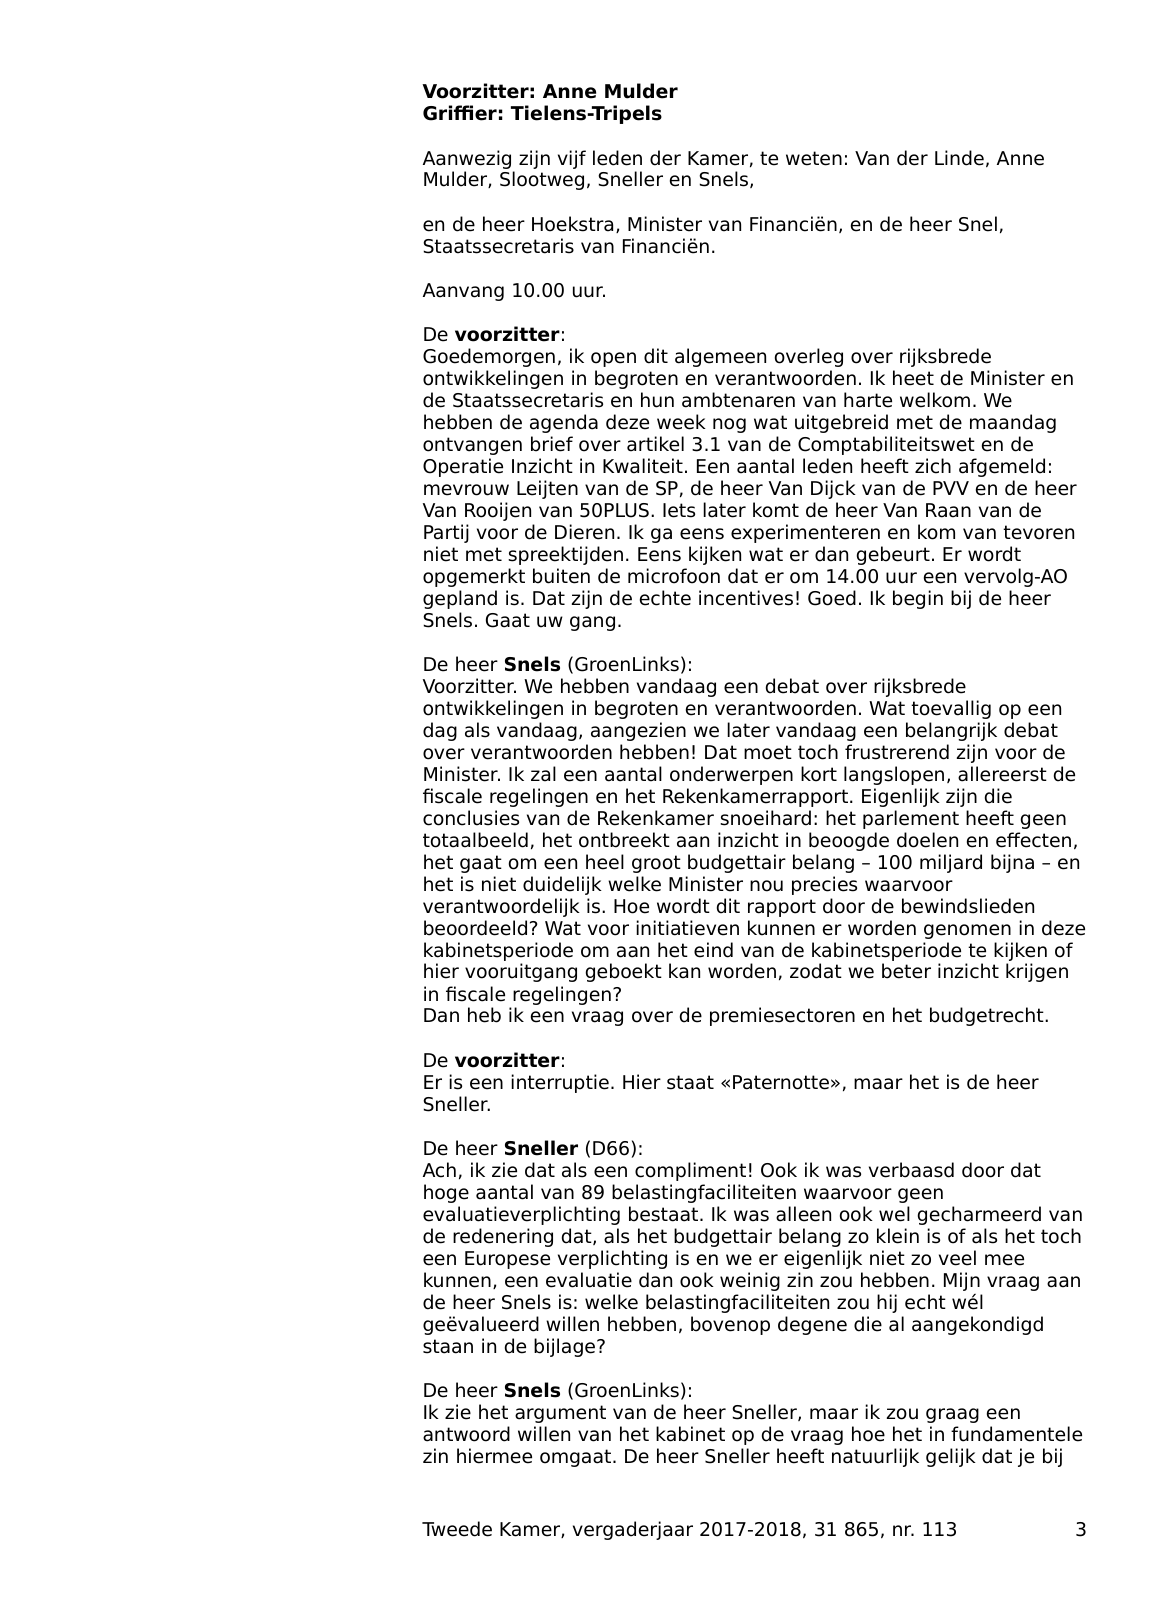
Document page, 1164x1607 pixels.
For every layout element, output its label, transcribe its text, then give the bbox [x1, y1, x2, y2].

text Voorzitter: Anne Mulder [422, 81, 1087, 103]
text Voorzitter. We hebben vandaag een debat over rijksbrede ontwikkelingen in begroten en verantwoorden. Wat toevallig op een dag als vandaag, aangezien we later vandaag een belangrijk debat over verantwoorden hebben! Dat moet toch frustrerend zijn voor de Minister. Ik zal een aantal onderwerpen kort langslopen, allereerst de fiscale regelingen en het Rekenkamerrapport. Eigenlijk zijn die conclusies van de Rekenkamer snoeihard: het parlement heeft geen totaalbeeld, het ontbreekt aan inzicht in beoogde doelen en effecten, het gaat om een heel groot budgettair belang – 100 miljard bijna – en het is niet duidelijk welke Minister nou precies waarvoor verantwoordelijk is. Hoe wordt dit rapport door de bewindslieden beoordeeld? Wat voor initiatieven kunnen er worden genomen in deze kabinetsperiode om aan het eind van de kabinetsperiode te kijken of hier vooruitgang geboekt kan worden, zodat we beter inzicht krijgen in fiscale regelingen? [422, 676, 1087, 1005]
text Aanwezig zijn vijf leden der Kamer, te weten: Van der Linde, Anne Mulder, Slootweg, Sneller en Snels, [422, 147, 1087, 191]
text De voorzitter: [422, 324, 1087, 346]
text Dan heb ik een vraag over de premiesectoren en het budgetrecht. [422, 1005, 1087, 1027]
text en de heer Hoekstra, Minister van Financiën, en de heer Snel, Staatssecretaris van Financiën. [422, 213, 1087, 257]
text Goedemorgen, ik open dit algemeen overleg over rijksbrede ontwikkelingen in begroten en verantwoorden. Ik heet de Minister en de Staatssecretaris en hun ambtenaren van harte welkom. We hebben de agenda deze week nog wat uitgebreid met de maandag ontvangen brief over artikel 3.1 van de Comptabiliteitswet en de Operatie Inzicht in Kwaliteit. Een aantal leden heeft zich afgemeld: mevrouw Leijten van de SP, de heer Van Dijck van de PVV en de heer Van Rooijen van 50PLUS. Iets later komt de heer Van Raan van de Partij voor de Dieren. Ik ga eens experimenteren en kom van tevoren niet met spreektijden. Eens kijken wat er dan gebeurt. Er wordt opgemerkt buiten de microfoon dat er om 14.00 uur een vervolg-AO gepland is. Dat zijn de echte incentives! Goed. Ik begin bij de heer Snels. Gaat uw gang. [422, 346, 1087, 632]
text De heer Snels (GroenLinks): [422, 1380, 1087, 1402]
text Ik zie het argument van de heer Sneller, maar ik zou graag een antwoord willen van het kabinet op de vraag hoe het in fundamentele zin hiermee omgaat. De heer Sneller heeft natuurlijk gelijk dat je bij [422, 1402, 1087, 1468]
text Er is een interruptie. Hier staat «Paternotte», maar het is de heer Sneller. [422, 1072, 1087, 1116]
text De heer Sneller (D66): [422, 1138, 1087, 1160]
text Griffier: Tielens-Tripels [422, 103, 1087, 125]
text Aanvang 10.00 uur. [422, 280, 1087, 302]
text Ach, ik zie dat als een compliment! Ook ik was verbaasd door dat hoge aantal van 89 belastingfaciliteiten waarvoor geen evaluatieverplichting bestaat. Ik was alleen ook wel gecharmeerd van de redenering dat, als het budgettair belang zo klein is of als het toch een Europese verplichting is en we er eigenlijk niet zo veel mee kunnen, een evaluatie dan ook weinig zin zou hebben. Mijn vraag aan de heer Snels is: welke belastingfaciliteiten zou hij echt wél geëvalueerd willen hebben, bovenop degene die al aangekondigd staan in de bijlage? [422, 1160, 1087, 1357]
text De voorzitter: [422, 1049, 1087, 1072]
text De heer Snels (GroenLinks): [422, 654, 1087, 676]
